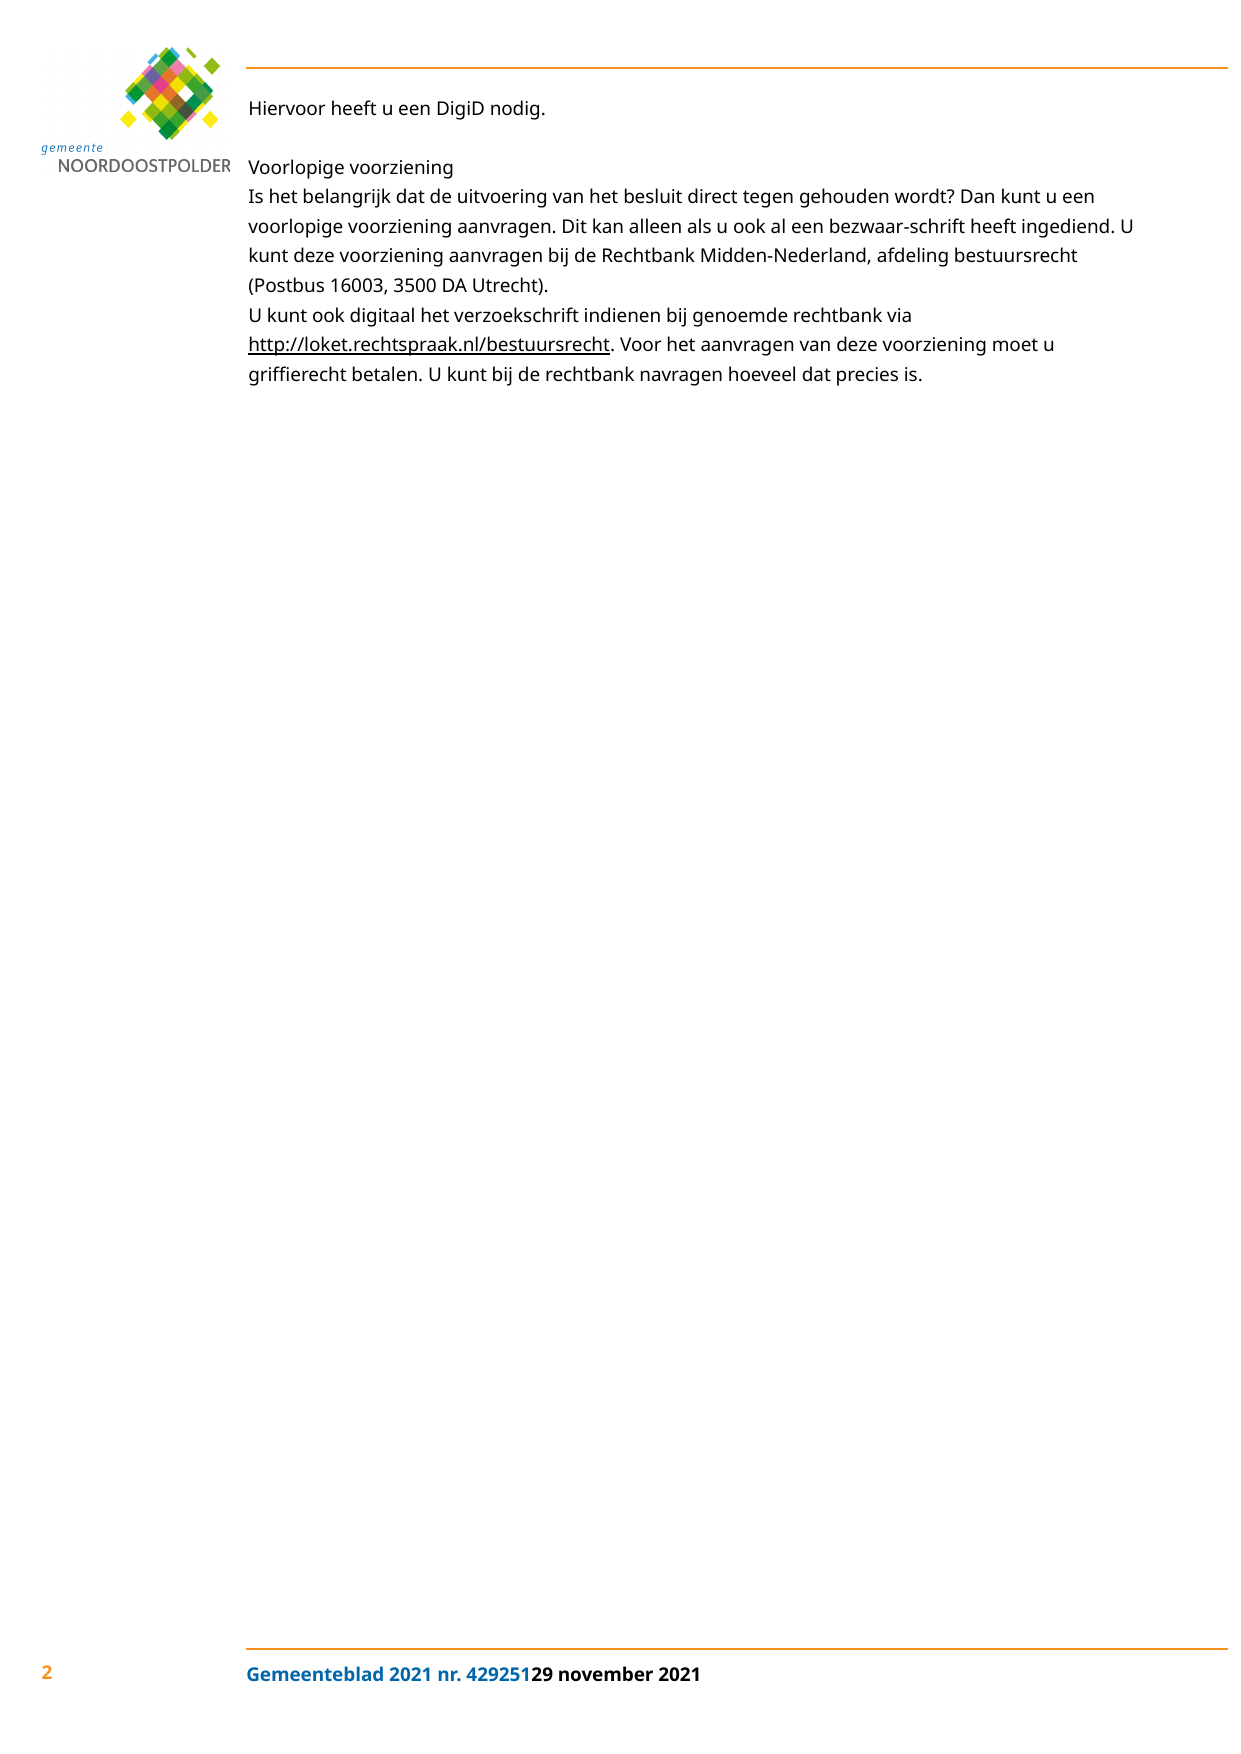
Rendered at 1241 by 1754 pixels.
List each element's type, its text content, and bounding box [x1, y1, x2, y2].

text Voorlopige voorziening [248, 154, 1152, 180]
text U kunt ook digitaal het verzoekschrift indienen bij genoemde rechtbank via http://loket.rechtspraak.nl/bestuursrecht. Voor het aanvragen van deze voorziening moet u griffierecht betalen. U kunt bij de rechtbank navragen hoeveel dat precies is. [248, 302, 1152, 387]
picture [41, 47, 231, 172]
text Hiervoor heeft u een DigiD nodig. [248, 95, 1152, 121]
text Is het belangrijk dat de uitvoering van het besluit direct tegen gehouden wordt? Dan kunt u een voorlopige voorziening aanvragen. Dit kan alleen als u ook al een bezwaar-schrift heeft ingediend. U kunt deze voorziening aanvragen bij de Rechtbank Midden-Nederland, afdeling bestuursrecht (Postbus 16003, 3500 DA Utrecht). [248, 183, 1152, 298]
